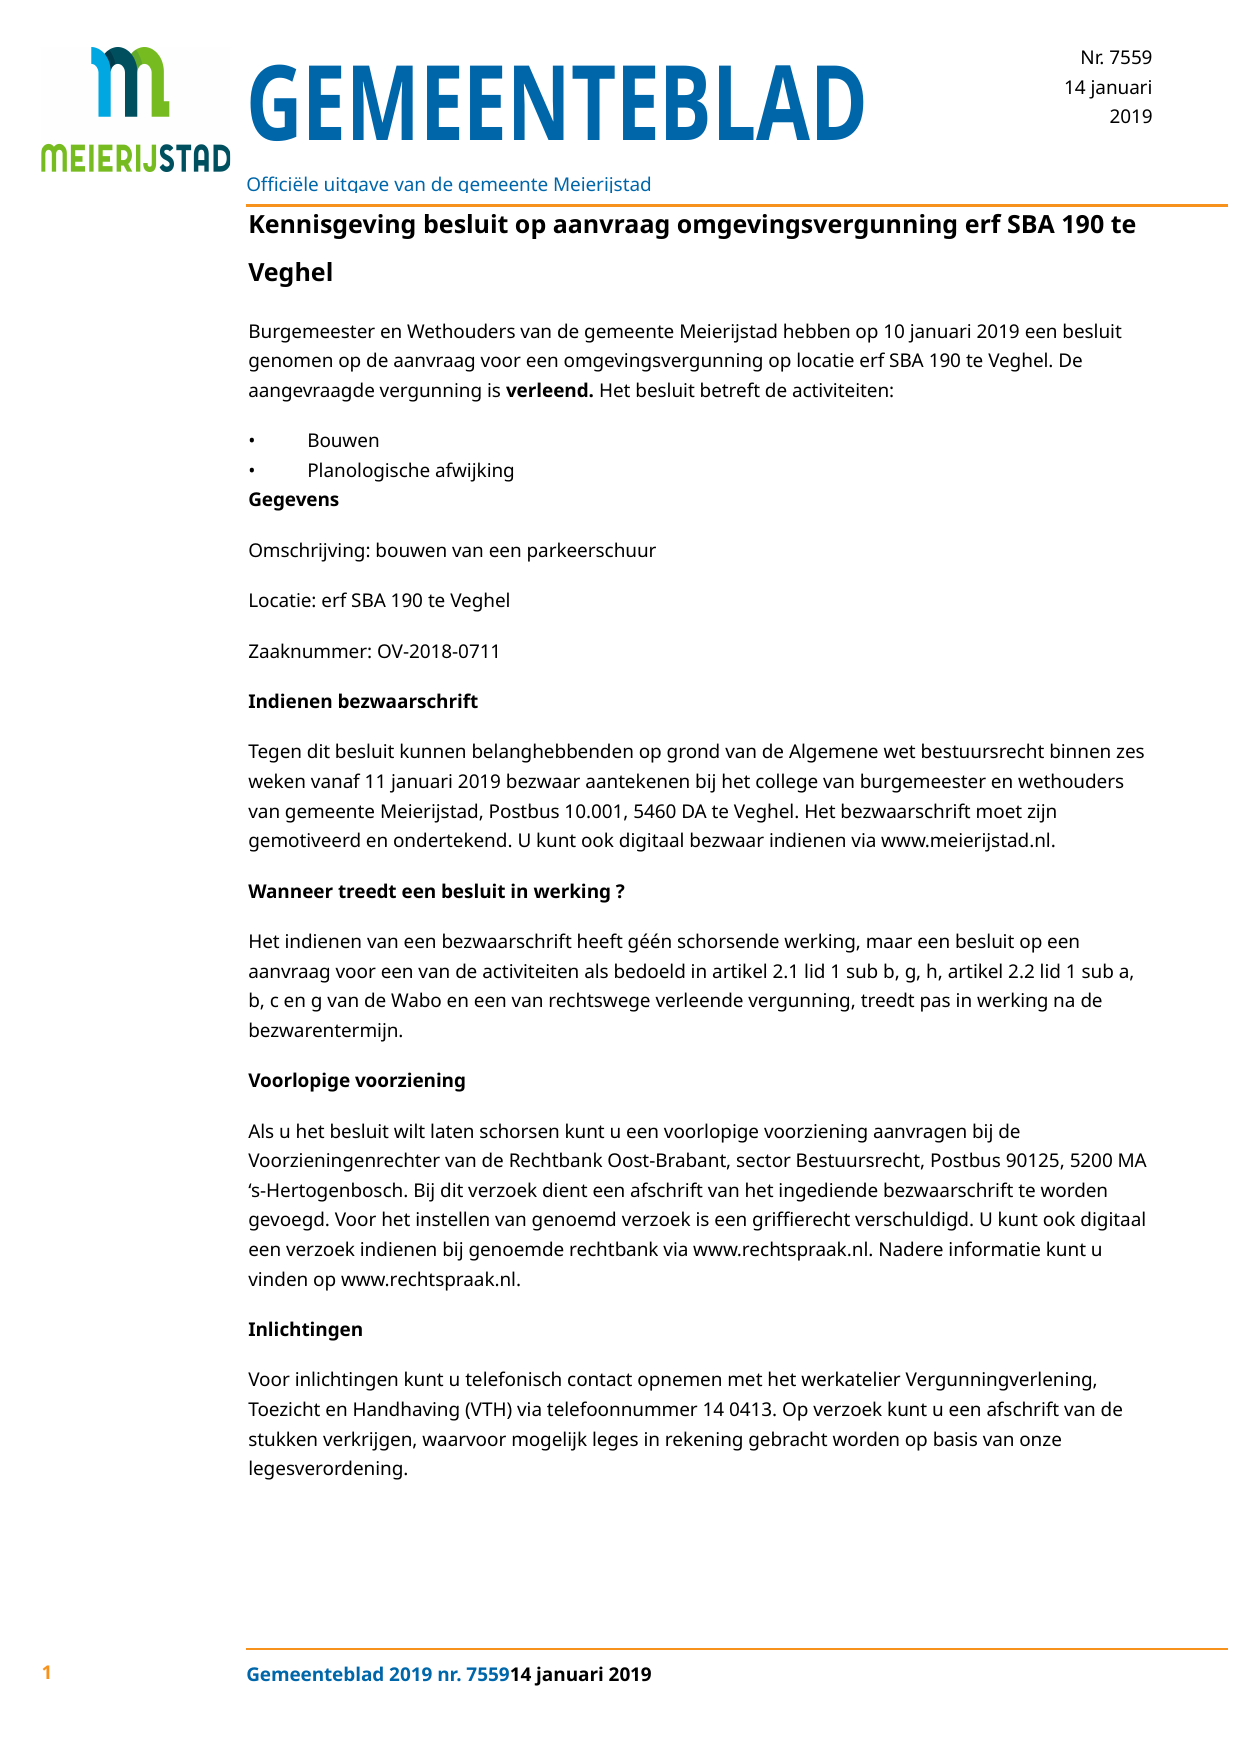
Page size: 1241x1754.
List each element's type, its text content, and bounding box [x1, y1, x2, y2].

text Inlichtingen [248, 1316, 1152, 1342]
text Als u het besluit wilt laten schorsen kunt u een voorlopige voorziening aanvragen bij de Voorzieningenrechter van de Rechtbank Oost-Brabant, sector Bestuursrecht, Postbus 90125, 5200 MA ‘s-Hertogenbosch. Bij dit verzoek dient een afschrift van het ingediende bezwaarschrift te worden gevoegd. Voor het instellen van genoemd verzoek is een griffierecht verschuldigd. U kunt ook digitaal een verzoek indienen bij genoemde rechtbank via www.rechtspraak.nl. Nadere informatie kunt u vinden op www.rechtspraak.nl. [248, 1118, 1152, 1292]
text Wanneer treedt een besluit in werking ? [248, 878, 1152, 904]
text Indienen bezwaarschrift [248, 688, 1152, 714]
picture [41, 47, 231, 172]
list Planologische afwijking [248, 457, 1152, 483]
text Het indienen van een bezwaarschrift heeft géén schorsende werking, maar een besluit op een aanvraag voor een van de activiteiten als bedoeld in artikel 2.1 lid 1 sub b, g, h, artikel 2.2 lid 1 sub a, b, c en g van de Wabo en een van rechtswege verleende vergunning, treedt pas in werking na de bezwarentermijn. [248, 928, 1152, 1043]
text Gegevens [248, 487, 1152, 512]
text Burgemeester en Wethouders van de gemeente Meierijstad hebben op 10 januari 2019 een besluit genomen op de aanvraag voor een omgevingsvergunning op locatie erf SBA 190 te Veghel. De aangevraagde vergunning is verleend. Het besluit betreft de activiteiten: [248, 318, 1152, 403]
list Bouwen [248, 427, 1152, 453]
text Kennisgeving besluit op aanvraag omgevingsvergunning erf SBA 190 te Veghel [248, 207, 1152, 288]
text Tegen dit besluit kunnen belanghebbenden op grond van de Algemene wet bestuursrecht binnen zes weken vanaf 11 januari 2019 bezwaar aantekenen bij het college van burgemeester en wethouders van gemeente Meierijstad, Postbus 10.001, 5460 DA te Veghel. Het bezwaarschrift moet zijn gemotiveerd en ondertekend. U kunt ook digitaal bezwaar indienen via www.meierijstad.nl. [248, 739, 1152, 853]
text Omschrijving: bouwen van een parkeerschuur [248, 537, 1152, 563]
text Voorlopige voorziening [248, 1067, 1152, 1093]
text Voor inlichtingen kunt u telefonisch contact opnemen met het werkatelier Vergunningverlening, Toezicht en Handhaving (VTH) via telefoonnummer 14 0413. Op verzoek kunt u een afschrift van de stukken verkrijgen, waarvoor mogelijk leges in rekening gebracht worden op basis van onze legesverordening. [248, 1367, 1152, 1481]
text Zaaknummer: OV-2018-0711 [248, 638, 1152, 664]
text Locatie: erf SBA 190 te Veghel [248, 587, 1152, 613]
